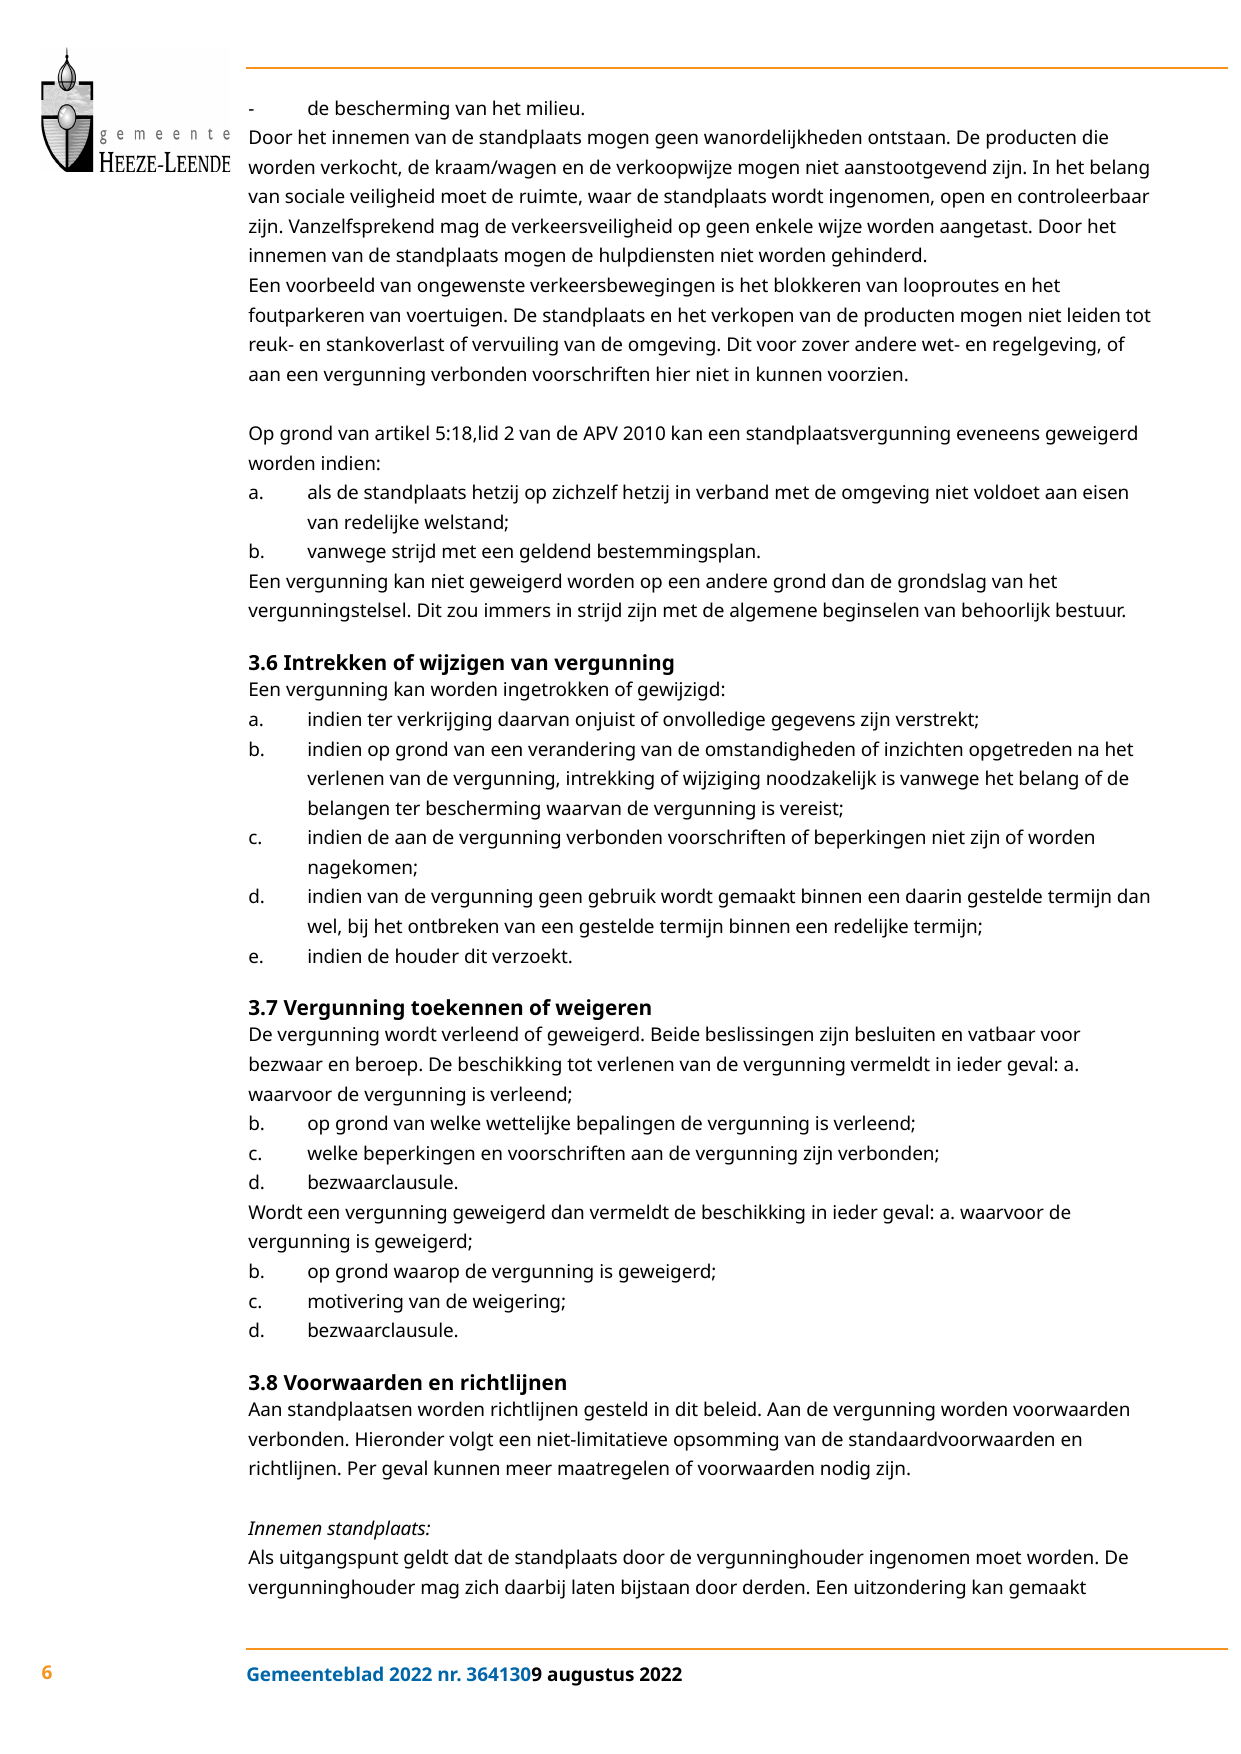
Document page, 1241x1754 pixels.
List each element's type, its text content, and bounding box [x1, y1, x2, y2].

text De vergunning wordt verleend of geweigerd. Beide beslissingen zijn besluiten en vatbaar voor bezwaar en beroep. De beschikking tot verlenen van de vergunning vermeldt in ieder geval: a. waarvoor de vergunning is verleend; [248, 1022, 1152, 1107]
list indien ter verkrijging daarvan onjuist of onvolledige gegevens zijn verstrekt; [248, 706, 1152, 732]
picture [41, 47, 231, 172]
list indien op grond van een verandering van de omstandigheden of inzichten opgetreden na het verlenen van de vergunning, intrekking of wijziging noodzakelijk is vanwege het belang of de belangen ter bescherming waarvan de vergunning is vereist; [248, 736, 1152, 821]
text 3.7 Vergunning toekennen of weigeren [248, 993, 1152, 1022]
text Aan standplaatsen worden richtlijnen gesteld in dit beleid. Aan de vergunning worden voorwaarden verbonden. Hieronder volgt een niet-limitatieve opsomming van de standaardvoorwaarden en richtlijnen. Per geval kunnen meer maatregelen of voorwaarden nodig zijn. [248, 1396, 1152, 1481]
list indien de aan de vergunning verbonden voorschriften of beperkingen niet zijn of worden nagekomen; [248, 824, 1152, 880]
text Een vergunning kan worden ingetrokken of gewijzigd: [248, 677, 1152, 702]
list indien van de vergunning geen gebruik wordt gemaakt binnen een daarin gestelde termijn dan wel, bij het ontbreken van een gestelde termijn binnen een redelijke termijn; [248, 884, 1152, 939]
list de bescherming van het milieu. [248, 95, 1152, 121]
list op grond waarop de vergunning is geweigerd; [248, 1258, 1152, 1284]
list als de standplaats hetzij op zichzelf hetzij in verband met de omgeving niet voldoet aan eisen van redelijke welstand; [248, 479, 1152, 535]
text Door het innemen van de standplaats mogen geen wanordelijkheden ontstaan. De producten die worden verkocht, de kraam/wagen en de verkoopwijze mogen niet aanstootgevend zijn. In het belang van sociale veiligheid moet de ruimte, waar de standplaats wordt ingenomen, open en controleerbaar zijn. Vanzelfsprekend mag de verkeersveiligheid op geen enkele wijze worden aangetast. Door het innemen van de standplaats mogen de hulpdiensten niet worden gehinderd. [248, 124, 1152, 268]
list op grond van welke wettelijke bepalingen de vergunning is verleend; [248, 1110, 1152, 1136]
list indien de houder dit verzoekt. [248, 943, 1152, 968]
list vanwege strijd met een geldend bestemmingsplan. [248, 538, 1152, 564]
text 3.6 Intrekken of wijzigen van vergunning [248, 648, 1152, 677]
text Wordt een vergunning geweigerd dan vermeldt de beschikking in ieder geval: a. waarvoor de vergunning is geweigerd; [248, 1199, 1152, 1254]
list bezwaarclausule. [248, 1317, 1152, 1343]
text Innemen standplaats: [248, 1515, 1152, 1540]
text Op grond van artikel 5:18,lid 2 van de APV 2010 kan een standplaatsvergunning eveneens geweigerd worden indien: [248, 420, 1152, 476]
text Een vergunning kan niet geweigerd worden op een andere grond dan de grondslag van het vergunningstelsel. Dit zou immers in strijd zijn met de algemene beginselen van behoorlijk bestuur. [248, 568, 1152, 623]
list motivering van de weigering; [248, 1288, 1152, 1314]
list welke beperkingen en voorschriften aan de vergunning zijn verbonden; [248, 1140, 1152, 1166]
list bezwaarclausule. [248, 1169, 1152, 1195]
text Een voorbeeld van ongewenste verkeersbewegingen is het blokkeren van looproutes en het foutparkeren van voertuigen. De standplaats en het verkopen van de producten mogen niet leiden tot reuk- en stankoverlast of vervuiling van de omgeving. Dit voor zover andere wet- en regelgeving, of aan een vergunning verbonden voorschriften hier niet in kunnen voorzien. [248, 272, 1152, 387]
text Als uitgangspunt geldt dat de standplaats door de vergunninghouder ingenomen moet worden. De vergunninghouder mag zich daarbij laten bijstaan door derden. Een uitzondering kan gemaakt [248, 1544, 1152, 1599]
text 3.8 Voorwaarden en richtlijnen [248, 1368, 1152, 1396]
